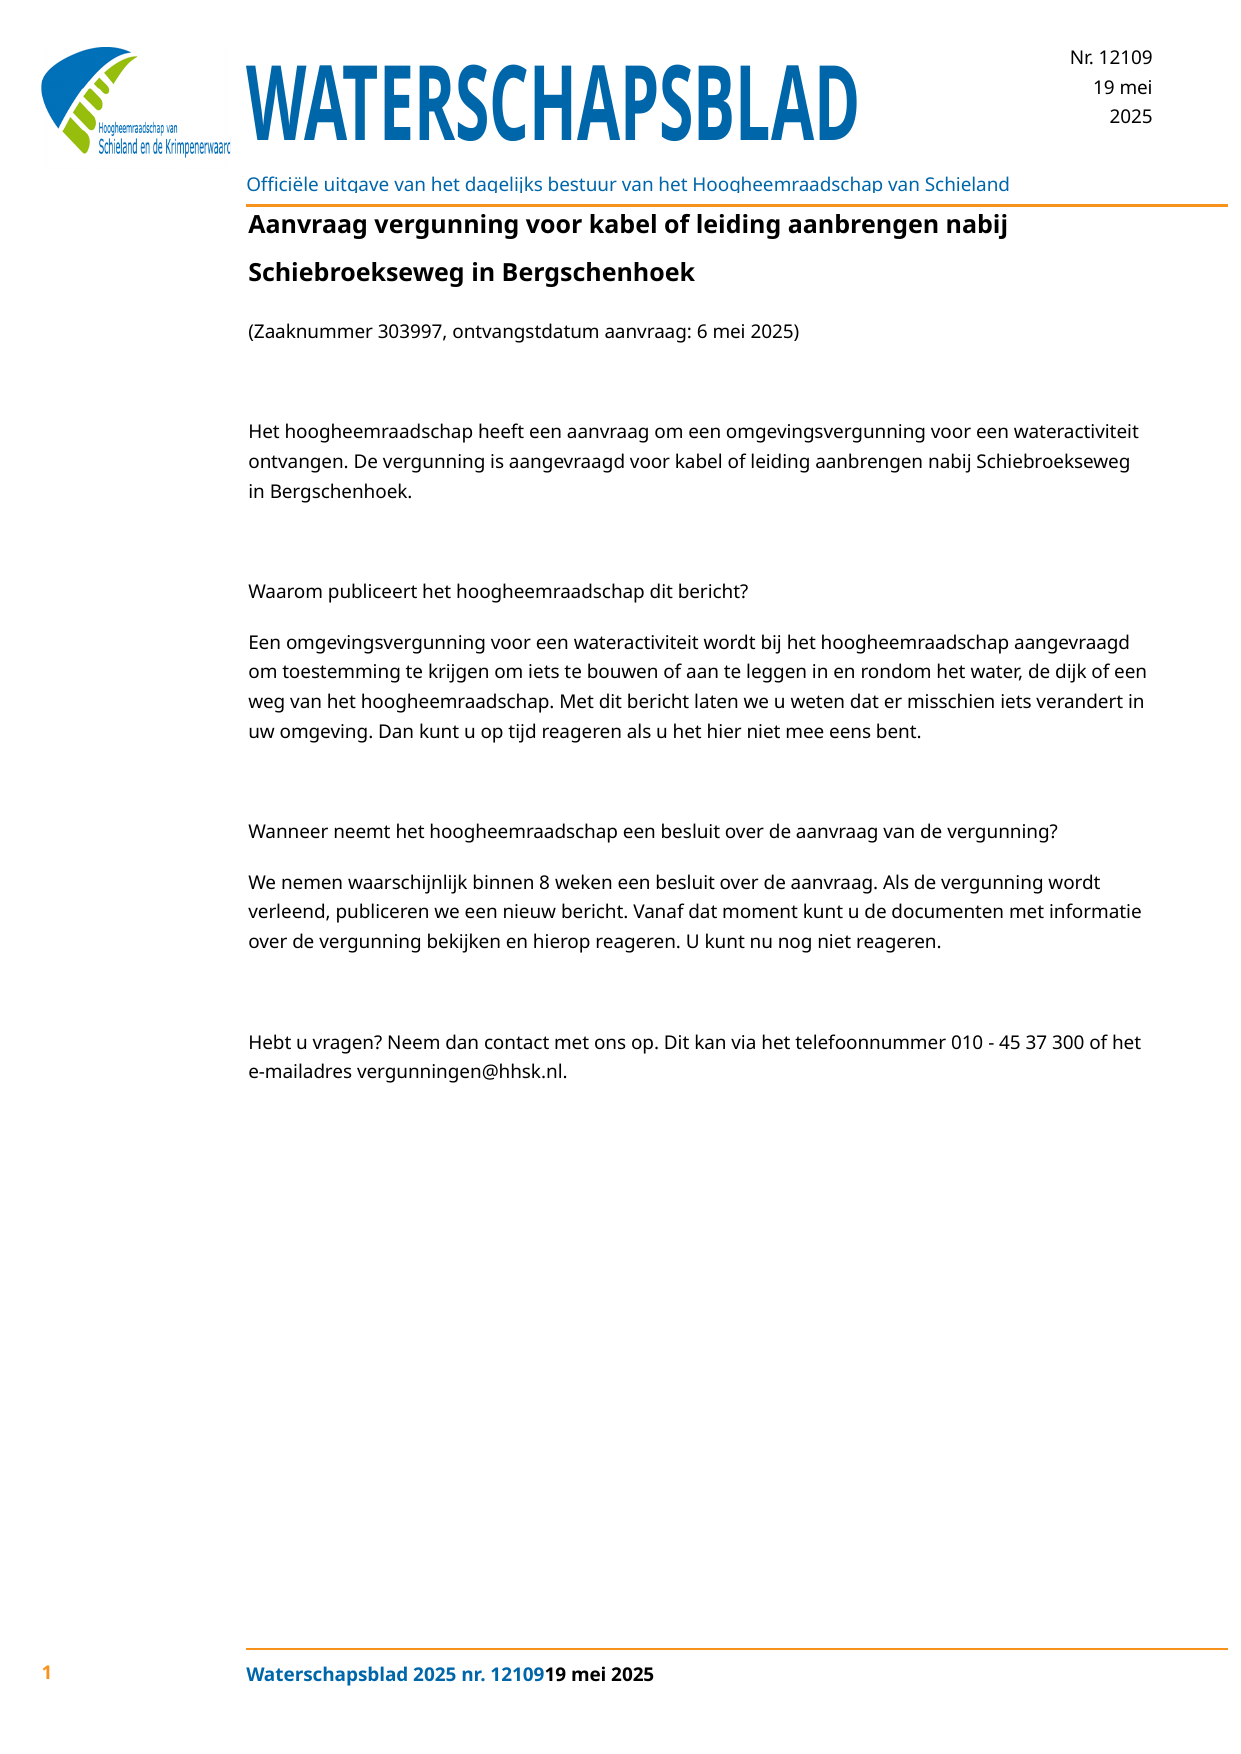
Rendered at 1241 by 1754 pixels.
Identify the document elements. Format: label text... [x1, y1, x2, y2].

text Waarom publiceert het hoogheemraadschap dit bericht? [248, 579, 1152, 604]
text Het hoogheemraadschap heeft een aanvraag om een omgevingsvergunning voor een wateractiviteit ontvangen. De vergunning is aangevraagd voor kabel of leiding aanbrengen nabij Schiebroekseweg in Bergschenhoek. [248, 419, 1152, 504]
text We nemen waarschijnlijk binnen 8 weken een besluit over de aanvraag. Als de vergunning wordt verleend, publiceren we een nieuw bericht. Vanaf dat moment kunt u de documenten met informatie over de vergunning bekijken en hierop reageren. U kunt nu nog niet reageren. [248, 869, 1152, 954]
picture [41, 47, 231, 172]
text Hebt u vragen? Neem dan contact met ons op. Dit kan via het telefoonnummer 010 - 45 37 300 of het e-mailadres vergunningen@hhsk.nl. [248, 1029, 1152, 1084]
text Wanneer neemt het hoogheemraadschap een besluit over de aanvraag van de vergunning? [248, 819, 1152, 844]
text Aanvraag vergunning voor kabel of leiding aanbrengen nabij Schiebroekseweg in Bergschenhoek [248, 207, 1152, 288]
text (Zaaknummer 303997, ontvangstdatum aanvraag: 6 mei 2025) [248, 318, 1152, 344]
text Een omgevingsvergunning voor een wateractiviteit wordt bij het hoogheemraadschap aangevraagd om toestemming te krijgen om iets te bouwen of aan te leggen in en rondom het water, de dijk of een weg van het hoogheemraadschap. Met dit bericht laten we u weten dat er misschien iets verandert in uw omgeving. Dan kunt u op tijd reageren als u het hier niet mee eens bent. [248, 629, 1152, 744]
